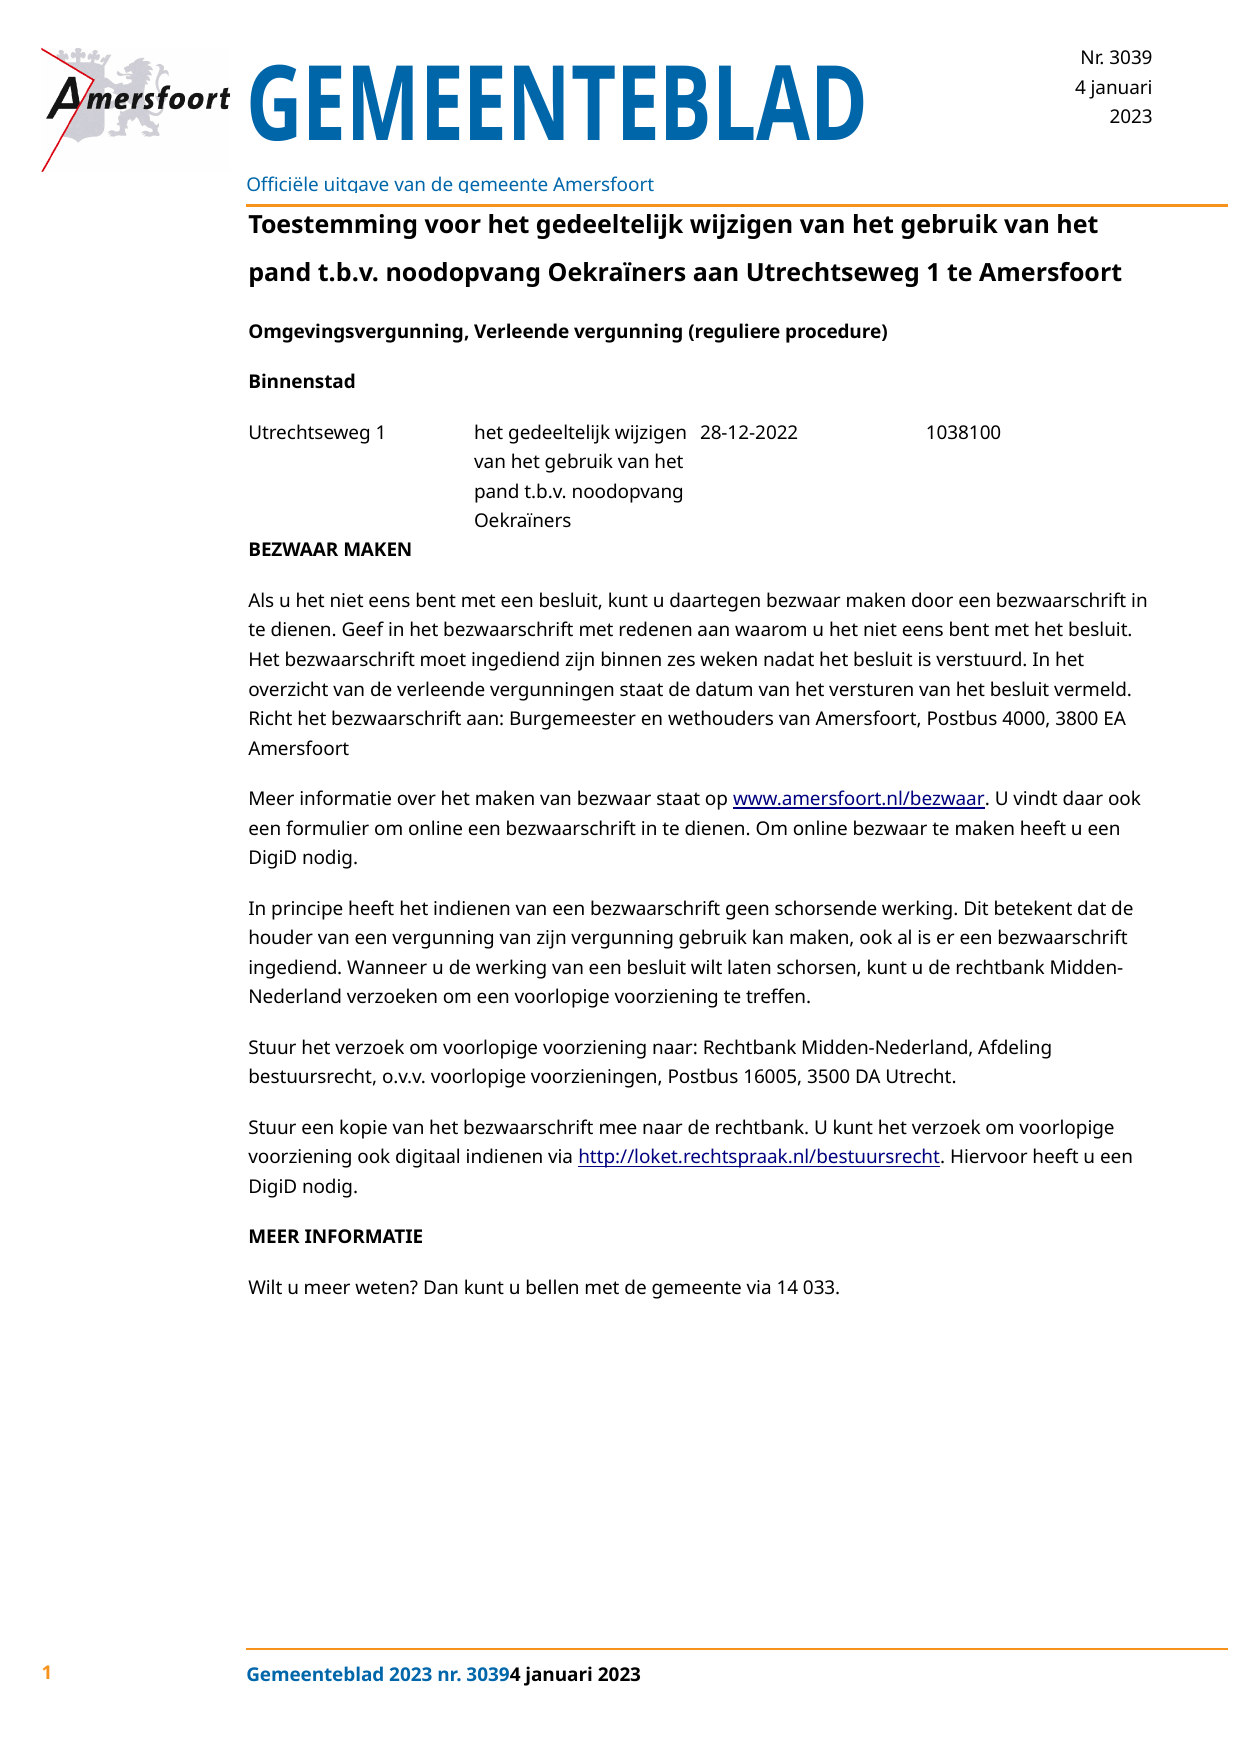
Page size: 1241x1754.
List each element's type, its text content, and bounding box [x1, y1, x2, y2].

table_header het gedeeltelijk wijzigen van het gebruik van het pand t.b.v. noodopvang Oekraïners [474, 419, 700, 533]
text BEZWAAR MAKEN [248, 537, 1152, 562]
table_header Utrechtseweg 1 [248, 419, 474, 533]
table_header 28-12-2022 [700, 419, 926, 533]
text Omgevingsvergunning, Verleende vergunning (reguliere procedure) [248, 318, 1152, 344]
text Stuur het verzoek om voorlopige voorziening naar: Rechtbank Midden-Nederland, Afdeling bestuursrecht, o.v.v. voorlopige voorzieningen, Postbus 16005, 3500 DA Utrecht. [248, 1034, 1152, 1089]
text Als u het niet eens bent met een besluit, kunt u daartegen bezwaar maken door een bezwaarschrift in te dienen. Geef in het bezwaarschrift met redenen aan waarom u het niet eens bent met het besluit. Het bezwaarschrift moet ingediend zijn binnen zes weken nadat het besluit is verstuurd. In het overzicht van de verleende vergunningen staat de datum van het versturen van het besluit vermeld. Richt het bezwaarschrift aan: Burgemeester en wethouders van Amersfoort, Postbus 4000, 3800 EA Amersfoort [248, 587, 1152, 761]
text Stuur een kopie van het bezwaarschrift mee naar de rechtbank. U kunt het verzoek om voorlopige voorziening ook digitaal indienen via http://loket.rechtspraak.nl/bestuursrecht. Hiervoor heeft u een DigiD nodig. [248, 1114, 1152, 1199]
text Wilt u meer weten? Dan kunt u bellen met de gemeente via 14 033. [248, 1274, 1152, 1300]
text Binnenstad [248, 368, 1152, 394]
text Meer informatie over het maken van bezwaar staat op www.amersfoort.nl/bezwaar. U vindt daar ook een formulier om online een bezwaarschrift in te dienen. Om online bezwaar te maken heeft u een DigiD nodig. [248, 785, 1152, 870]
table_header 1038100 [926, 419, 1152, 533]
picture [41, 47, 231, 172]
text Toestemming voor het gedeeltelijk wijzigen van het gebruik van het pand t.b.v. noodopvang Oekraïners aan Utrechtseweg 1 te Amersfoort [248, 207, 1152, 288]
text MEER INFORMATIE [248, 1224, 1152, 1249]
text In principe heeft het indienen van een bezwaarschrift geen schorsende werking. Dit betekent dat de houder van een vergunning van zijn vergunning gebruik kan maken, ook al is er een bezwaarschrift ingediend. Wanneer u de werking van een besluit wilt laten schorsen, kunt u de rechtbank Midden-Nederland verzoeken om een voorlopige voorziening te treffen. [248, 895, 1152, 1009]
